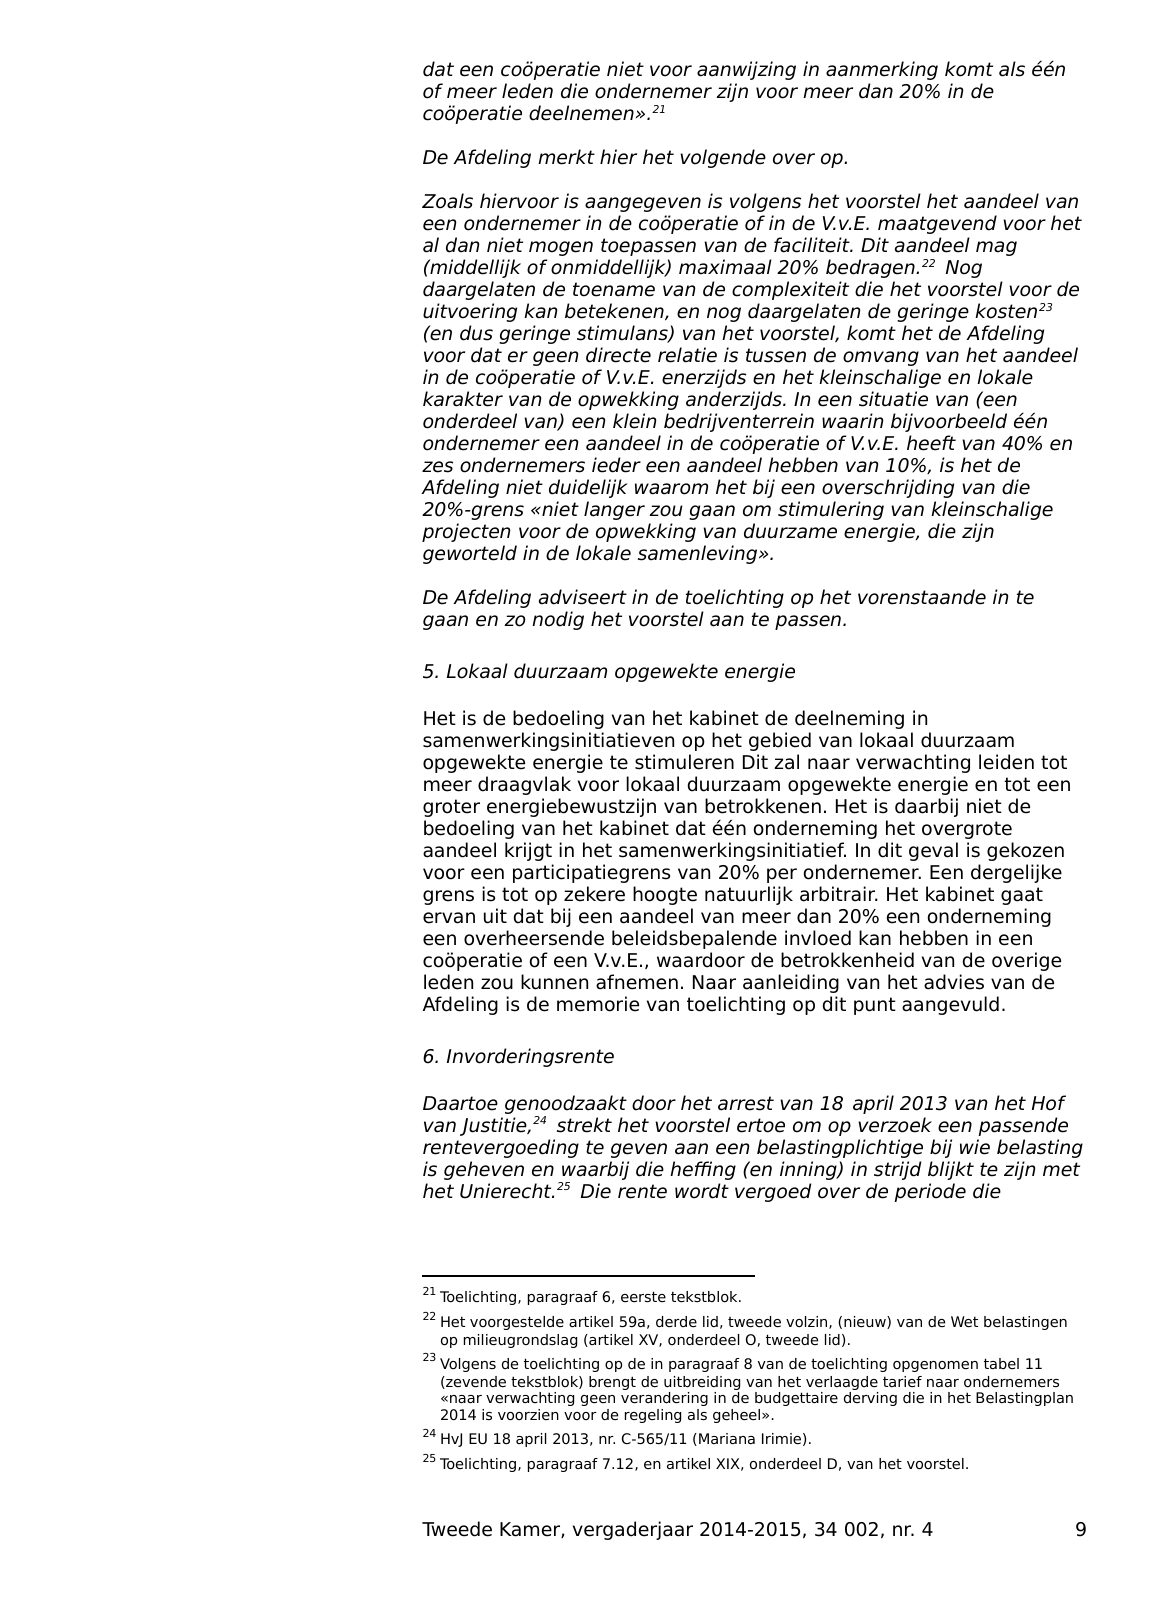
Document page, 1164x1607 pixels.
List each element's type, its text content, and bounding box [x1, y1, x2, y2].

text Toelichting, paragraaf 7.12, en artikel XIX, onderdeel D, van het voorstel. [422, 1452, 1087, 1474]
subtitle 5. Lokaal duurzaam opgewekte energie [422, 661, 1087, 683]
text Daartoe genoodzaakt door het arrest van 18 april 2013 van het Hof van Justitie, strekt het voorstel ertoe om op verzoek een passende rentevergoeding te geven aan een belastingplichtige bij wie belasting is geheven en waarbij die heffing (en inning) in strijd blijkt te zijn met het Unierecht. Die rente wordt vergoed over de periode die [422, 1093, 1087, 1203]
text Het voorgestelde artikel 59a, derde lid, tweede volzin, (nieuw) van de Wet belastingen op milieugrondslag (artikel XV, onderdeel O, tweede lid). [422, 1310, 1087, 1349]
text De Afdeling adviseert in de toelichting op het vorenstaande in te gaan en zo nodig het voorstel aan te passen. [422, 587, 1087, 631]
text Het is de bedoeling van het kabinet de deelneming in samenwerkingsinitiatieven op het gebied van lokaal duurzaam opgewekte energie te stimuleren Dit zal naar verwachting leiden tot meer draagvlak voor lokaal duurzaam opgewekte energie en tot een groter energiebewustzijn van betrokkenen. Het is daarbij niet de bedoeling van het kabinet dat één onderneming het overgrote aandeel krijgt in het samenwerkingsinitiatief. In dit geval is gekozen voor een participatiegrens van 20% per ondernemer. Een dergelijke grens is tot op zekere hoogte natuurlijk arbitrair. Het kabinet gaat ervan uit dat bij een aandeel van meer dan 20% een onderneming een overheersende beleidsbepalende invloed kan hebben in een coöperatie of een V.v.E., waardoor de betrokkenheid van de overige leden zou kunnen afnemen. Naar aanleiding van het advies van de Afdeling is de memorie van toelichting op dit punt aangevuld. [422, 708, 1087, 1016]
text De Afdeling merkt hier het volgende over op. [422, 147, 1087, 169]
text Zoals hiervoor is aangegeven is volgens het voorstel het aandeel van een ondernemer in de coöperatie of in de V.v.E. maatgevend voor het al dan niet mogen toepassen van de faciliteit. Dit aandeel mag (middellijk of onmiddellijk) maximaal 20% bedragen. Nog daargelaten de toename van de complexiteit die het voorstel voor de uitvoering kan betekenen, en nog daargelaten de geringe kosten (en dus geringe stimulans) van het voorstel, komt het de Afdeling voor dat er geen directe relatie is tussen de omvang van het aandeel in de coöperatie of V.v.E. enerzijds en het kleinschalige en lokale karakter van de opwekking anderzijds. In een situatie van (een onderdeel van) een klein bedrijventerrein waarin bijvoorbeeld één ondernemer een aandeel in de coöperatie of V.v.E. heeft van 40% en zes ondernemers ieder een aandeel hebben van 10%, is het de Afdeling niet duidelijk waarom het bij een overschrijding van die 20%-grens «niet langer zou gaan om stimulering van kleinschalige projecten voor de opwekking van duurzame energie, die zijn geworteld in de lokale samenleving». [422, 191, 1087, 565]
text HvJ EU 18 april 2013, nr. C-565/11 (Mariana Irimie). [422, 1427, 1087, 1449]
text Volgens de toelichting op de in paragraaf 8 van de toelichting opgenomen tabel 11 (zevende tekstblok) brengt de uitbreiding van het verlaagde tarief naar ondernemers «naar verwachting geen verandering in de budgettaire derving die in het Belastingplan 2014 is voorzien voor de regeling als geheel». [422, 1352, 1087, 1424]
text Toelichting, paragraaf 6, eerste tekstblok. [422, 1285, 1087, 1307]
subtitle 6. Invorderingsrente [422, 1046, 1087, 1068]
text dat een coöperatie niet voor aanwijzing in aanmerking komt als één of meer leden die ondernemer zijn voor meer dan 20% in de coöperatie deelnemen». [422, 59, 1087, 125]
